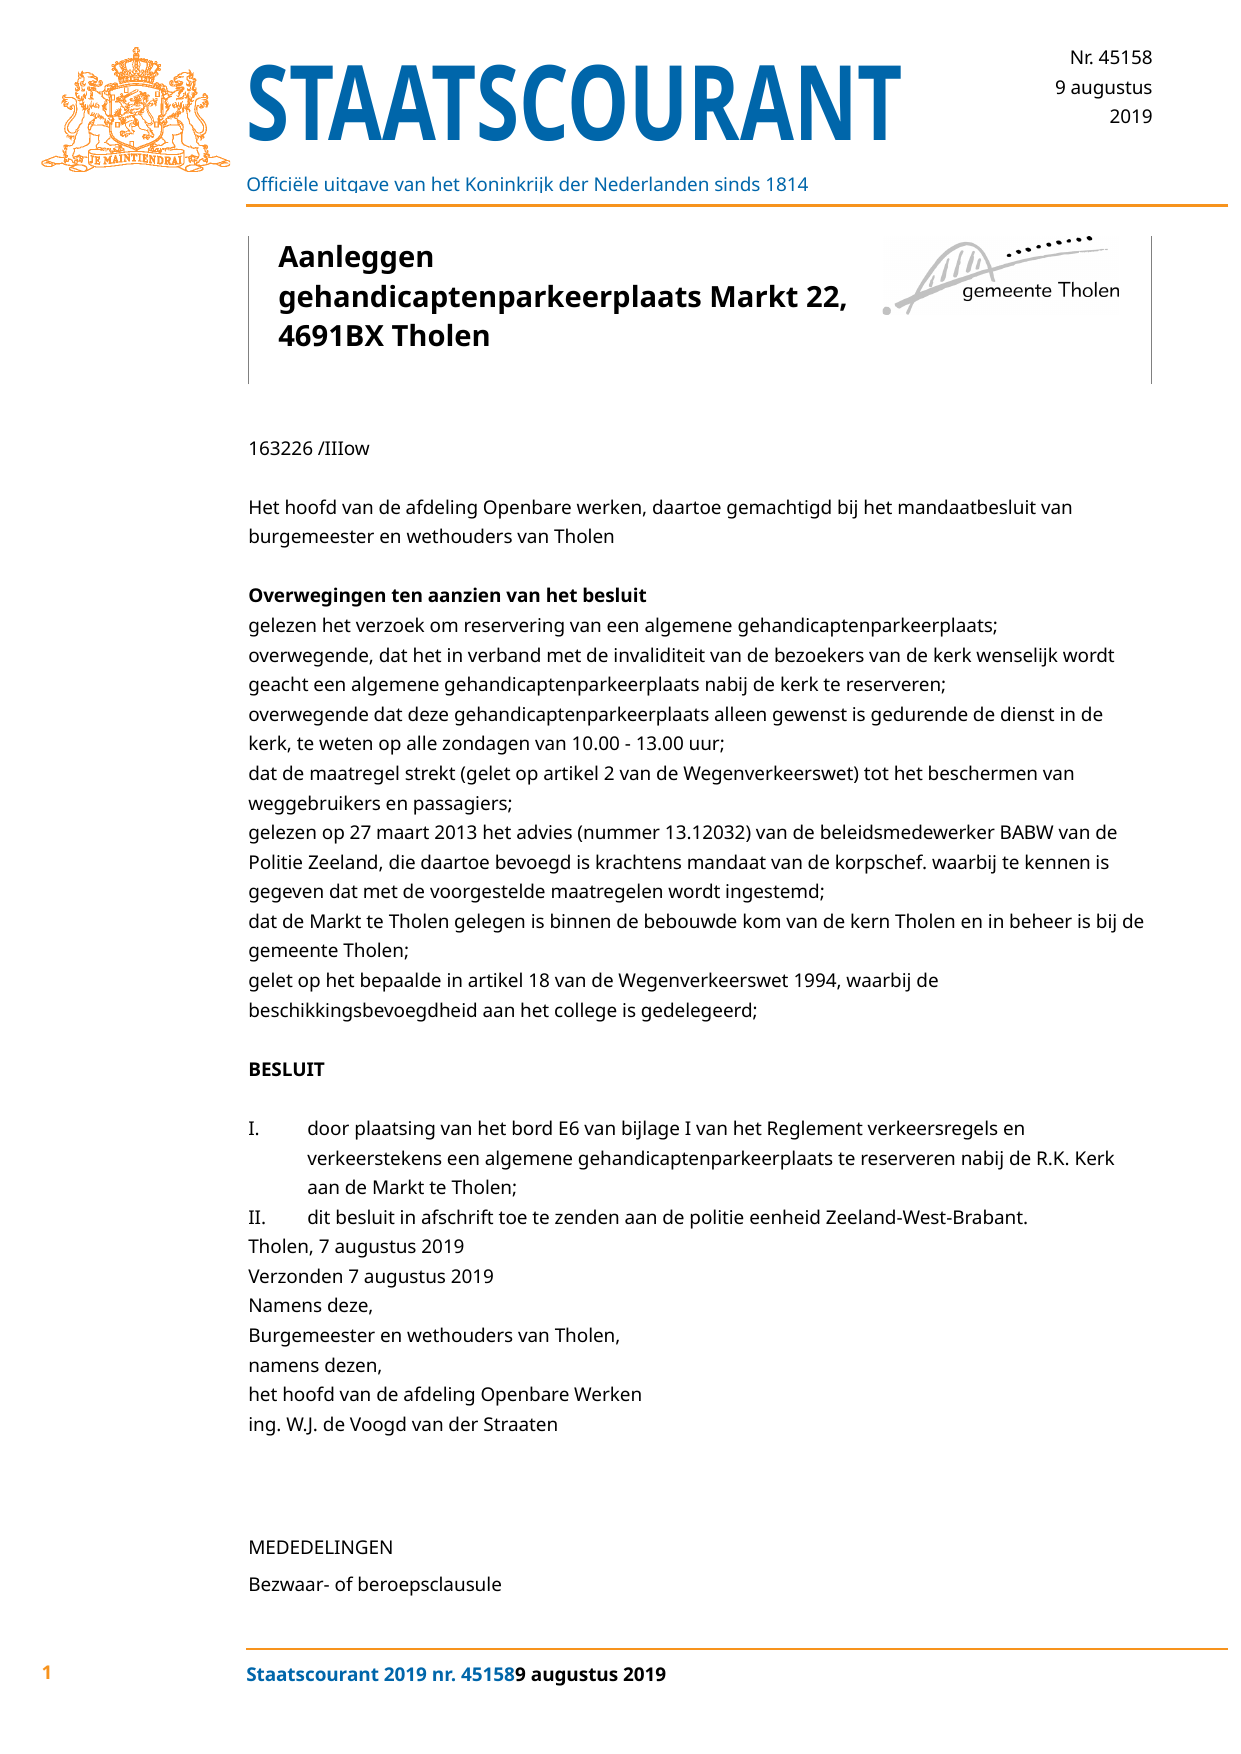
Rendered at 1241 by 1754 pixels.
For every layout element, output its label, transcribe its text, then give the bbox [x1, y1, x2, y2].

text Het hoofd van de afdeling Openbare werken, daartoe gemachtigd bij het mandaatbesluit van burgemeester en wethouders van Tholen [248, 494, 1152, 549]
text overwegende dat deze gehandicaptenparkeerplaats alleen gewenst is gedurende de dienst in de kerk, te weten op alle zondagen van 10.00 - 13.00 uur; [248, 701, 1152, 756]
text Burgemeester en wethouders van Tholen, [248, 1322, 1152, 1348]
text dat de maatregel strekt (gelet op artikel 2 van de Wegenverkeerswet) tot het beschermen van weggebruikers en passagiers; [248, 760, 1152, 815]
text gelet op het bepaalde in artikel 18 van de Wegenverkeerswet 1994, waarbij de beschikkingsbevoegdheid aan het college is gedelegeerd; [248, 967, 1152, 1022]
text ing. W.J. de Voogd van der Straaten [248, 1411, 1152, 1437]
list door plaatsing van het bord E6 van bijlage I van het Reglement verkeersregels en verkeerstekens een algemene gehandicaptenparkeerplaats te reserveren nabij de R.K. Kerk aan de Markt te Tholen; [248, 1115, 1152, 1200]
list dit besluit in afschrift toe te zenden aan de politie eenheid Zeeland-West-Brabant. [248, 1204, 1152, 1229]
text Verzonden 7 augustus 2019 [248, 1263, 1152, 1289]
text 163226 /IIIow [248, 435, 1152, 460]
text BESLUIT [248, 1056, 1152, 1082]
picture [41, 47, 231, 172]
text Tholen, 7 augustus 2019 [248, 1233, 1152, 1259]
text gelezen het verzoek om reservering van een algemene gehandicaptenparkeerplaats; [248, 612, 1152, 638]
table_header Aanleggen gehandicaptenparkeerplaats Markt 22, 4691BX Tholen [249, 236, 850, 384]
text MEDEDELINGEN [248, 1539, 1152, 1558]
picture [882, 236, 1119, 315]
text namens dezen, [248, 1352, 1152, 1377]
text Namens deze, [248, 1293, 1152, 1318]
text gelezen op 27 maart 2013 het advies (nummer 13.12032) van de beleidsmedewerker BABW van de Politie Zeeland, die daartoe bevoegd is krachtens mandaat van de korpschef. waarbij te kennen is gegeven dat met de voorgestelde maatregelen wordt ingestemd; [248, 819, 1152, 904]
text het hoofd van de afdeling Openbare Werken [248, 1381, 1152, 1407]
text dat de Markt te Tholen gelegen is binnen de bebouwde kom van de kern Tholen en in beheer is bij de gemeente Tholen; [248, 908, 1152, 963]
text Bezwaar- of beroepsclausule [248, 1576, 1152, 1595]
text Overwegingen ten aanzien van het besluit [248, 583, 1152, 608]
text overwegende, dat het in verband met de invaliditeit van de bezoekers van de kerk wenselijk wordt geacht een algemene gehandicaptenparkeerplaats nabij de kerk te reserveren; [248, 642, 1152, 697]
table_header [850, 236, 1151, 384]
